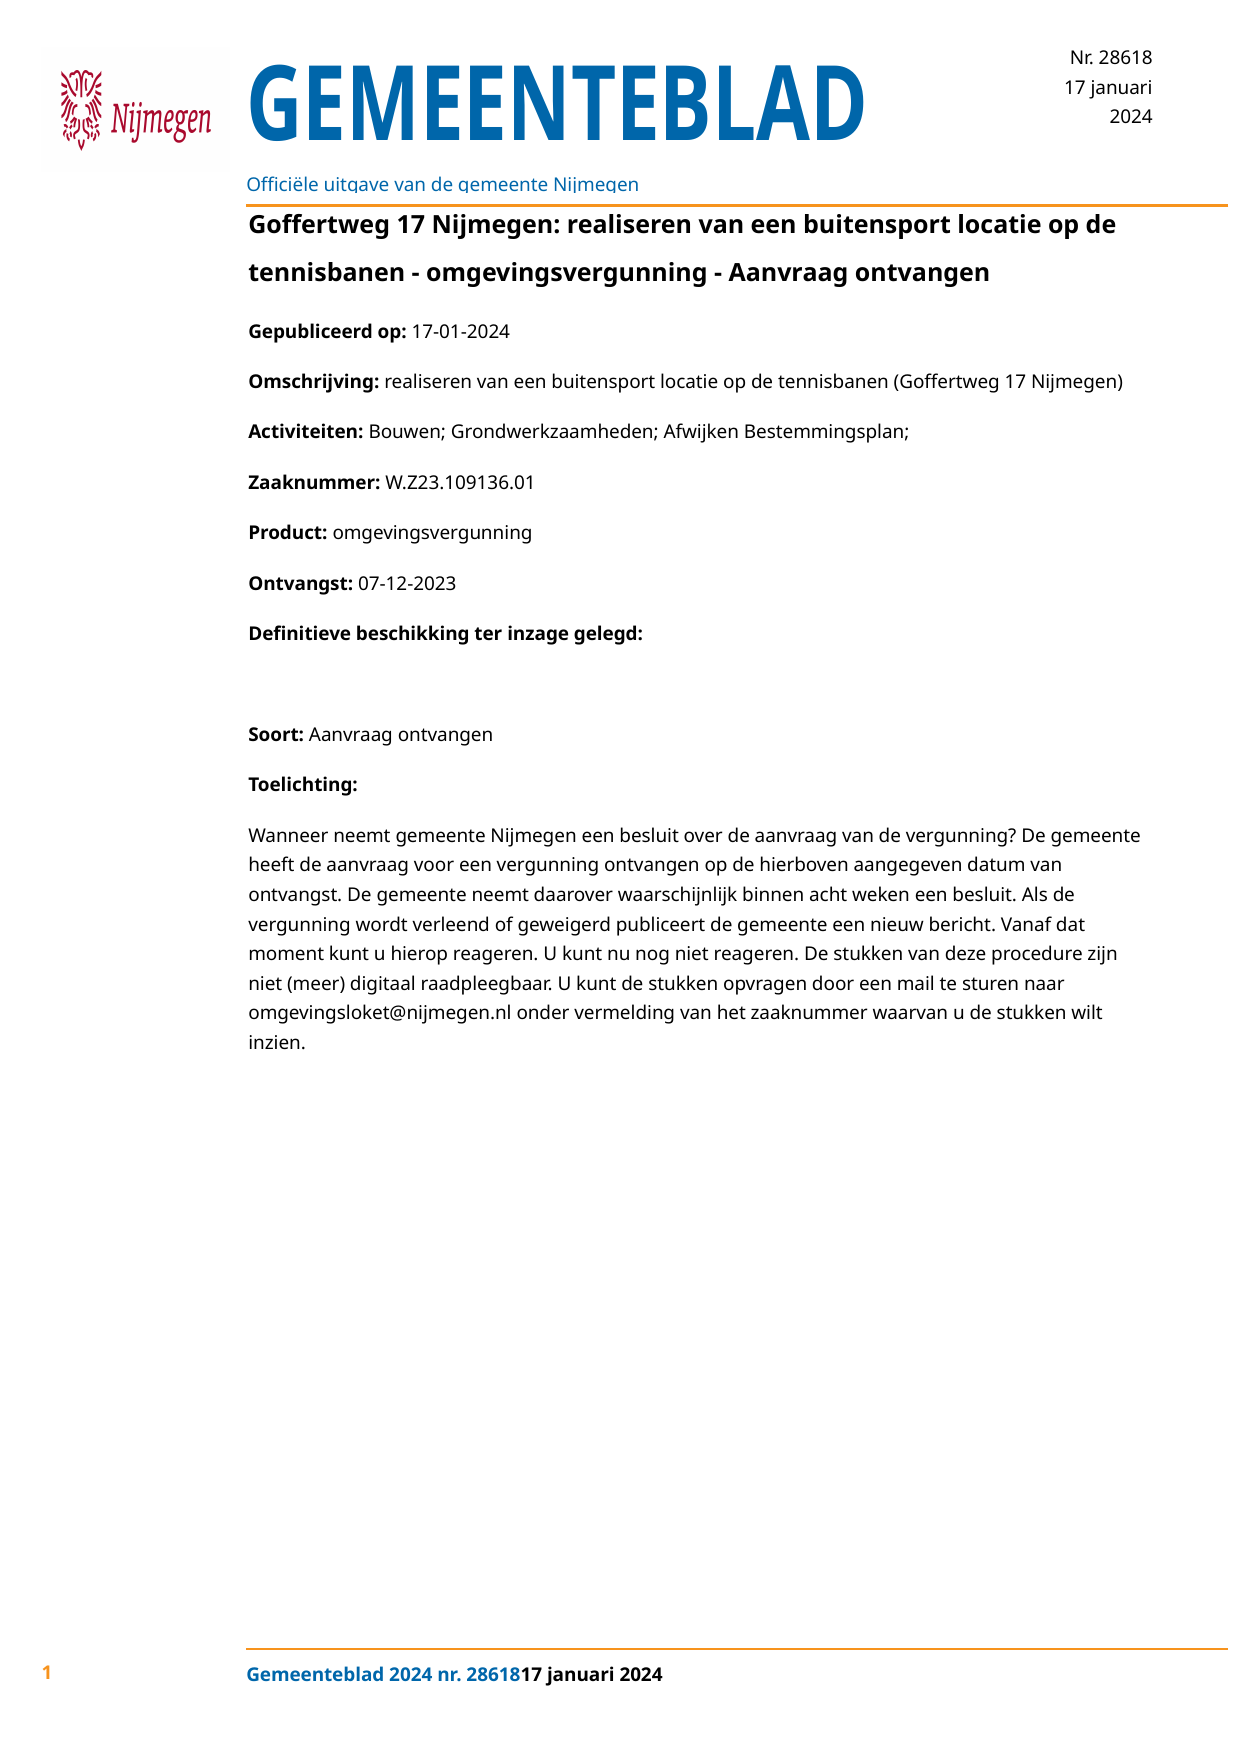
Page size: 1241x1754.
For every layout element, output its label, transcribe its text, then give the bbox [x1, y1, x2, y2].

text Toelichting: [248, 772, 1152, 797]
text Omschrijving: realiseren van een buitensport locatie op de tennisbanen (Goffertweg 17 Nijmegen) [248, 368, 1152, 394]
text Activiteiten: Bouwen; Grondwerkzaamheden; Afwijken Bestemmingsplan; [248, 419, 1152, 444]
text Definitieve beschikking ter inzage gelegd: [248, 620, 1152, 646]
text Product: omgevingsvergunning [248, 519, 1152, 545]
picture [41, 47, 231, 172]
text Soort: Aanvraag ontvangen [248, 721, 1152, 747]
text Gepubliceerd op: 17-01-2024 [248, 318, 1152, 344]
text Wanneer neemt gemeente Nijmegen een besluit over de aanvraag van de vergunning? De gemeente heeft de aanvraag voor een vergunning ontvangen op de hierboven aangegeven datum van ontvangst. De gemeente neemt daarover waarschijnlijk binnen acht weken een besluit. Als de vergunning wordt verleend of geweigerd publiceert de gemeente een nieuw bericht. Vanaf dat moment kunt u hierop reageren. U kunt nu nog niet reageren. De stukken van deze procedure zijn niet (meer) digitaal raadpleegbaar. U kunt de stukken opvragen door een mail te sturen naar omgevingsloket@nijmegen.nl onder vermelding van het zaaknummer waarvan u de stukken wilt inzien. [248, 822, 1152, 1055]
text Zaaknummer: W.Z23.109136.01 [248, 469, 1152, 495]
text Ontvangst: 07-12-2023 [248, 570, 1152, 596]
text Goffertweg 17 Nijmegen: realiseren van een buitensport locatie op de tennisbanen - omgevingsvergunning - Aanvraag ontvangen [248, 207, 1152, 288]
